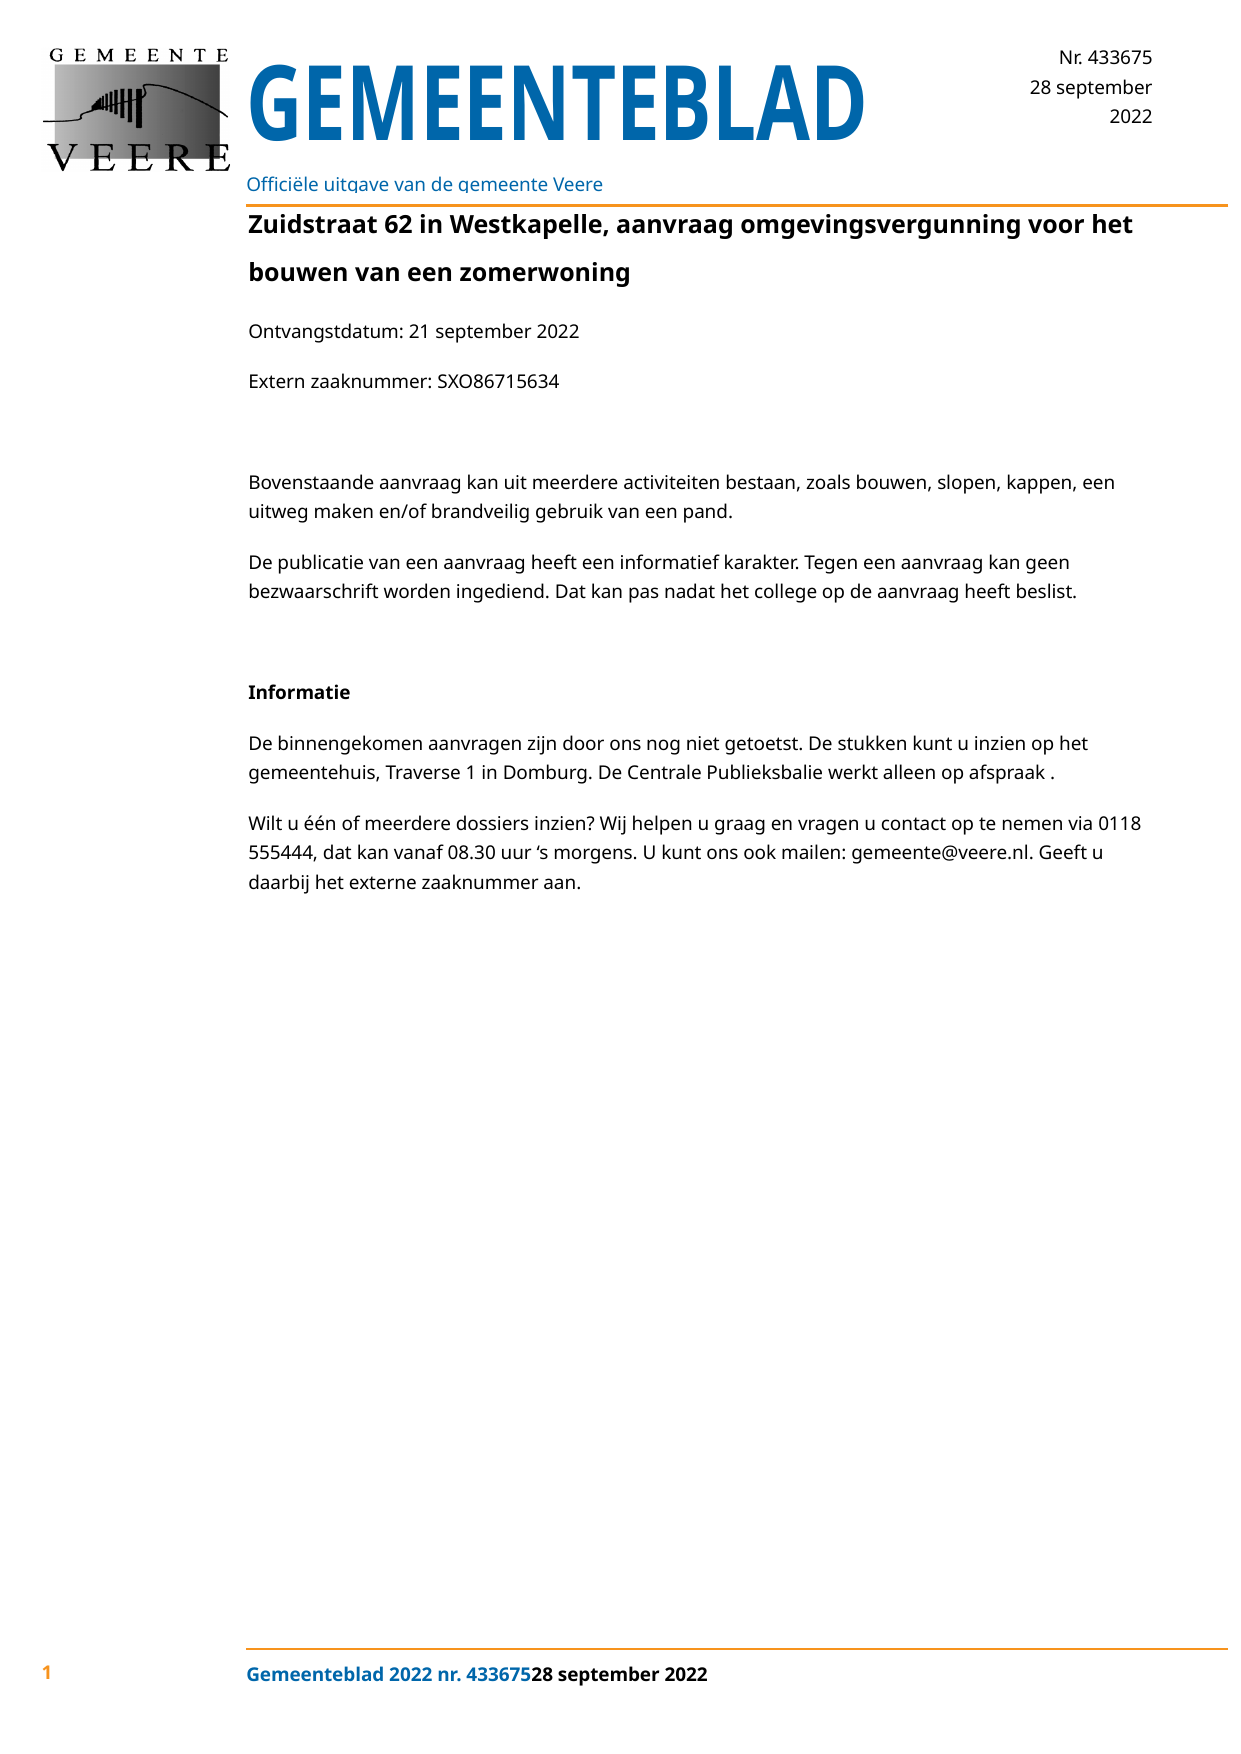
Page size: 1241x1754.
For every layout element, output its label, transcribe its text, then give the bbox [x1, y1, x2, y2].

text Informatie [248, 679, 1152, 705]
text Wilt u één of meerdere dossiers inzien? Wij helpen u graag en vragen u contact op te nemen via 0118 555444, dat kan vanaf 08.30 uur ‘s morgens. U kunt ons ook mailen: gemeente@veere.nl. Geeft u daarbij het externe zaaknummer aan. [248, 810, 1152, 895]
picture [41, 47, 231, 172]
text Ontvangstdatum: 21 september 2022 [248, 318, 1152, 344]
text Extern zaaknummer: SXO86715634 [248, 368, 1152, 394]
text De binnengekomen aanvragen zijn door ons nog niet getoetst. De stukken kunt u inzien op het gemeentehuis, Traverse 1 in Domburg. De Centrale Publieksbalie werkt alleen op afspraak . [248, 730, 1152, 785]
text Bovenstaande aanvraag kan uit meerdere activiteiten bestaan, zoals bouwen, slopen, kappen, een uitweg maken en/of brandveilig gebruik van een pand. [248, 469, 1152, 524]
text De publicatie van een aanvraag heeft een informatief karakter. Tegen een aanvraag kan geen bezwaarschrift worden ingediend. Dat kan pas nadat het college op de aanvraag heeft beslist. [248, 549, 1152, 604]
text Zuidstraat 62 in Westkapelle, aanvraag omgevingsvergunning voor het bouwen van een zomerwoning [248, 207, 1152, 288]
